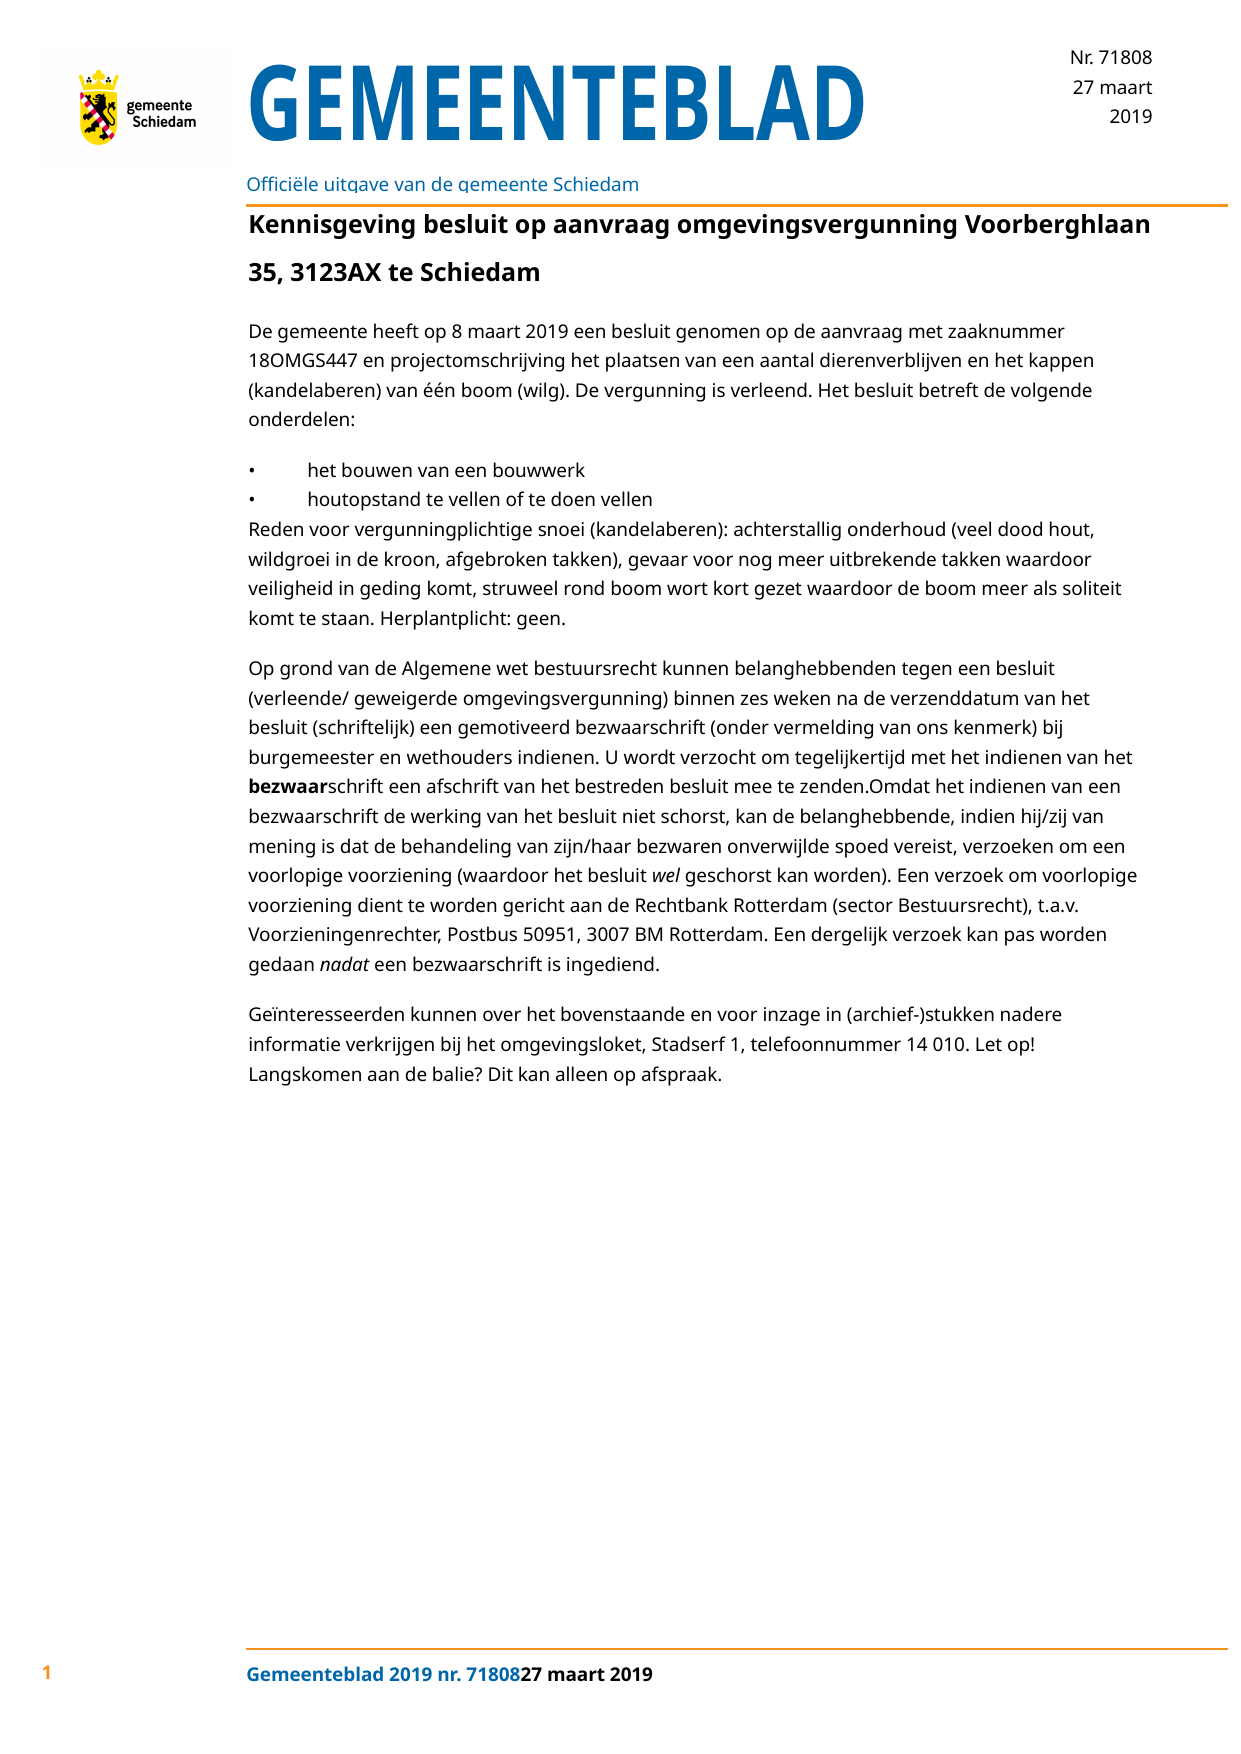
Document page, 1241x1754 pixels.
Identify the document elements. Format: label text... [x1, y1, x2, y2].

text Geïnteresseerden kunnen over het bovenstaande en voor inzage in (archief-)stukken nadere informatie verkrijgen bij het omgevingsloket, Stadserf 1, telefoonnummer 14 010. Let op! Langskomen aan de balie? Dit kan alleen op afspraak. [248, 1002, 1152, 1087]
list houtopstand te vellen of te doen vellen [248, 487, 1152, 512]
list het bouwen van een bouwwerk [248, 457, 1152, 483]
picture [41, 47, 231, 172]
text Op grond van de Algemene wet bestuursrecht kunnen belanghebbenden tegen een besluit (verleende/ geweigerde omgevingsvergunning) binnen zes weken na de verzenddatum van het besluit (schriftelijk) een gemotiveerd bezwaarschrift (onder vermelding van ons kenmerk) bij burgemeester en wethouders indienen. U wordt verzocht om tegelijkertijd met het indienen van het bezwaarschrift een afschrift van het bestreden besluit mee te zenden.Omdat het indienen van een bezwaarschrift de werking van het besluit niet schorst, kan de belanghebbende, indien hij/zij van mening is dat de behandeling van zijn/haar bezwaren onverwijlde spoed vereist, verzoeken om een voorlopige voorziening (waardoor het besluit wel geschorst kan worden). Een verzoek om voorlopige voorziening dient te worden gericht aan de Rechtbank Rotterdam (sector Bestuursrecht), t.a.v. Voorzieningenrechter, Postbus 50951, 3007 BM Rotterdam. Een dergelijk verzoek kan pas worden gedaan nadat een bezwaarschrift is ingediend. [248, 655, 1152, 977]
text Reden voor vergunningplichtige snoei (kandelaberen): achterstallig onderhoud (veel dood hout, wildgroei in de kroon, afgebroken takken), gevaar voor nog meer uitbrekende takken waardoor veiligheid in geding komt, struweel rond boom wort kort gezet waardoor de boom meer als soliteit komt te staan. Herplantplicht: geen. [248, 516, 1152, 631]
text De gemeente heeft op 8 maart 2019 een besluit genomen op de aanvraag met zaaknummer 18OMGS447 en projectomschrijving het plaatsen van een aantal dierenverblijven en het kappen (kandelaberen) van één boom (wilg). De vergunning is verleend. Het besluit betreft de volgende onderdelen: [248, 318, 1152, 432]
text Kennisgeving besluit op aanvraag omgevingsvergunning Voorberghlaan 35, 3123AX te Schiedam [248, 207, 1152, 288]
